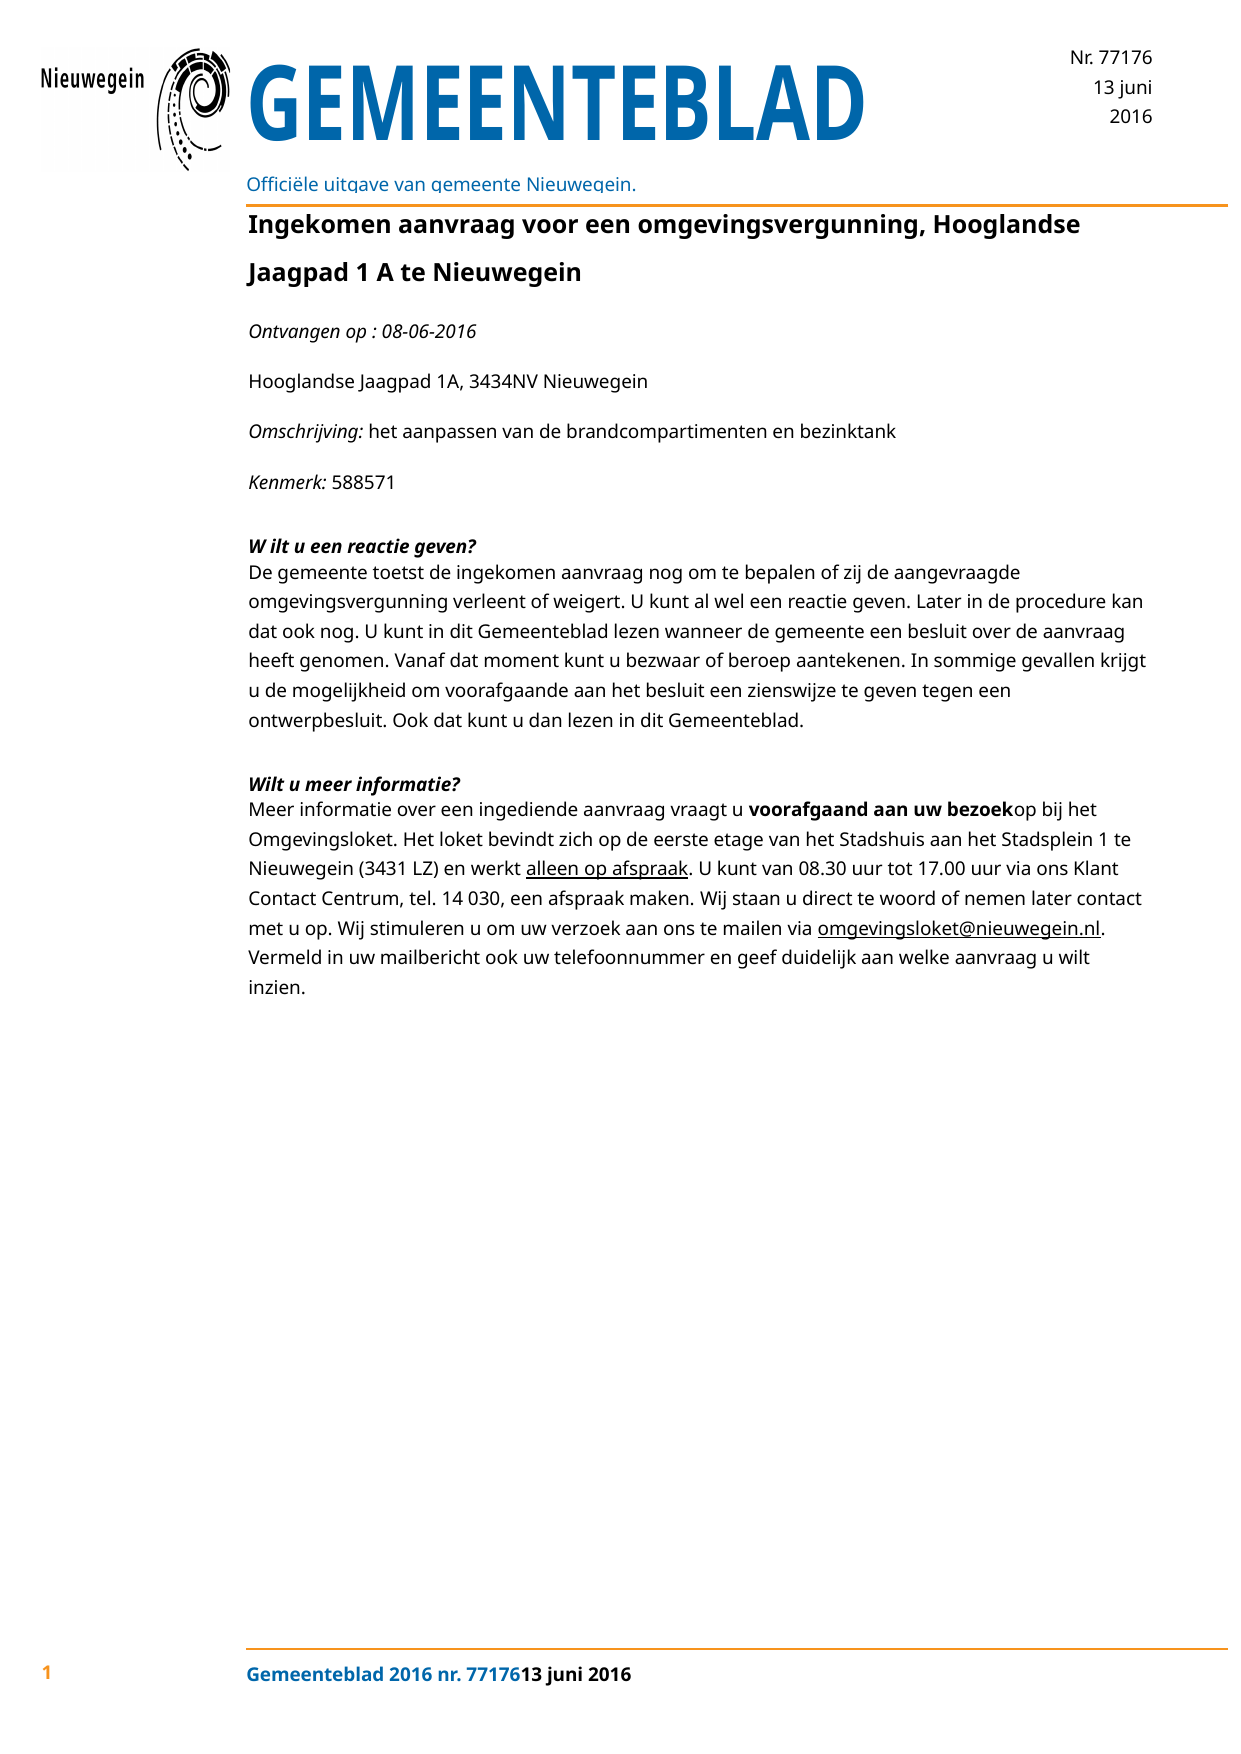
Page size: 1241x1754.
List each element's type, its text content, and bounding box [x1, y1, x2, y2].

text Hooglandse Jaagpad 1A, 3434NV Nieuwegein [248, 368, 1152, 394]
text Kenmerk: 588571 [248, 469, 1152, 495]
picture [41, 47, 231, 172]
text Ingekomen aanvraag voor een omgevingsvergunning, Hooglandse Jaagpad 1 A te Nieuwegein [248, 207, 1152, 288]
text Meer informatie over een ingediende aanvraag vraagt u voorafgaand aan uw bezoekop bij het Omgevingsloket. Het loket bevindt zich op de eerste etage van het Stadshuis aan het Stadsplein 1 te Nieuwegein (3431 LZ) en werkt alleen op afspraak. U kunt van 08.30 uur tot 17.00 uur via ons Klant Contact Centrum, tel. 14 030, een afspraak maken. Wij staan u direct te woord of nemen later contact met u op. Wij stimuleren u om uw verzoek aan ons te mailen via omgevingsloket@nieuwegein.nl. Vermeld in uw mailbericht ook uw telefoonnummer en geef duidelijk aan welke aanvraag u wilt inzien. [248, 796, 1152, 1000]
text Wilt u meer informatie? [248, 771, 1152, 796]
text Ontvangen op : 08-06-2016 [248, 318, 1152, 344]
text W ilt u een reactie geven? [248, 533, 1152, 559]
text Omschrijving: het aanpassen van de brandcompartimenten en bezinktank [248, 419, 1152, 444]
text De gemeente toetst de ingekomen aanvraag nog om te bepalen of zij de aangevraagde omgevingsvergunning verleent of weigert. U kunt al wel een reactie geven. Later in de procedure kan dat ook nog. U kunt in dit Gemeenteblad lezen wanneer de gemeente een besluit over de aanvraag heeft genomen. Vanaf dat moment kunt u bezwaar of beroep aantekenen. In sommige gevallen krijgt u de mogelijkheid om voorafgaande aan het besluit een zienswijze te geven tegen een ontwerpbesluit. Ook dat kunt u dan lezen in dit Gemeenteblad. [248, 559, 1152, 732]
